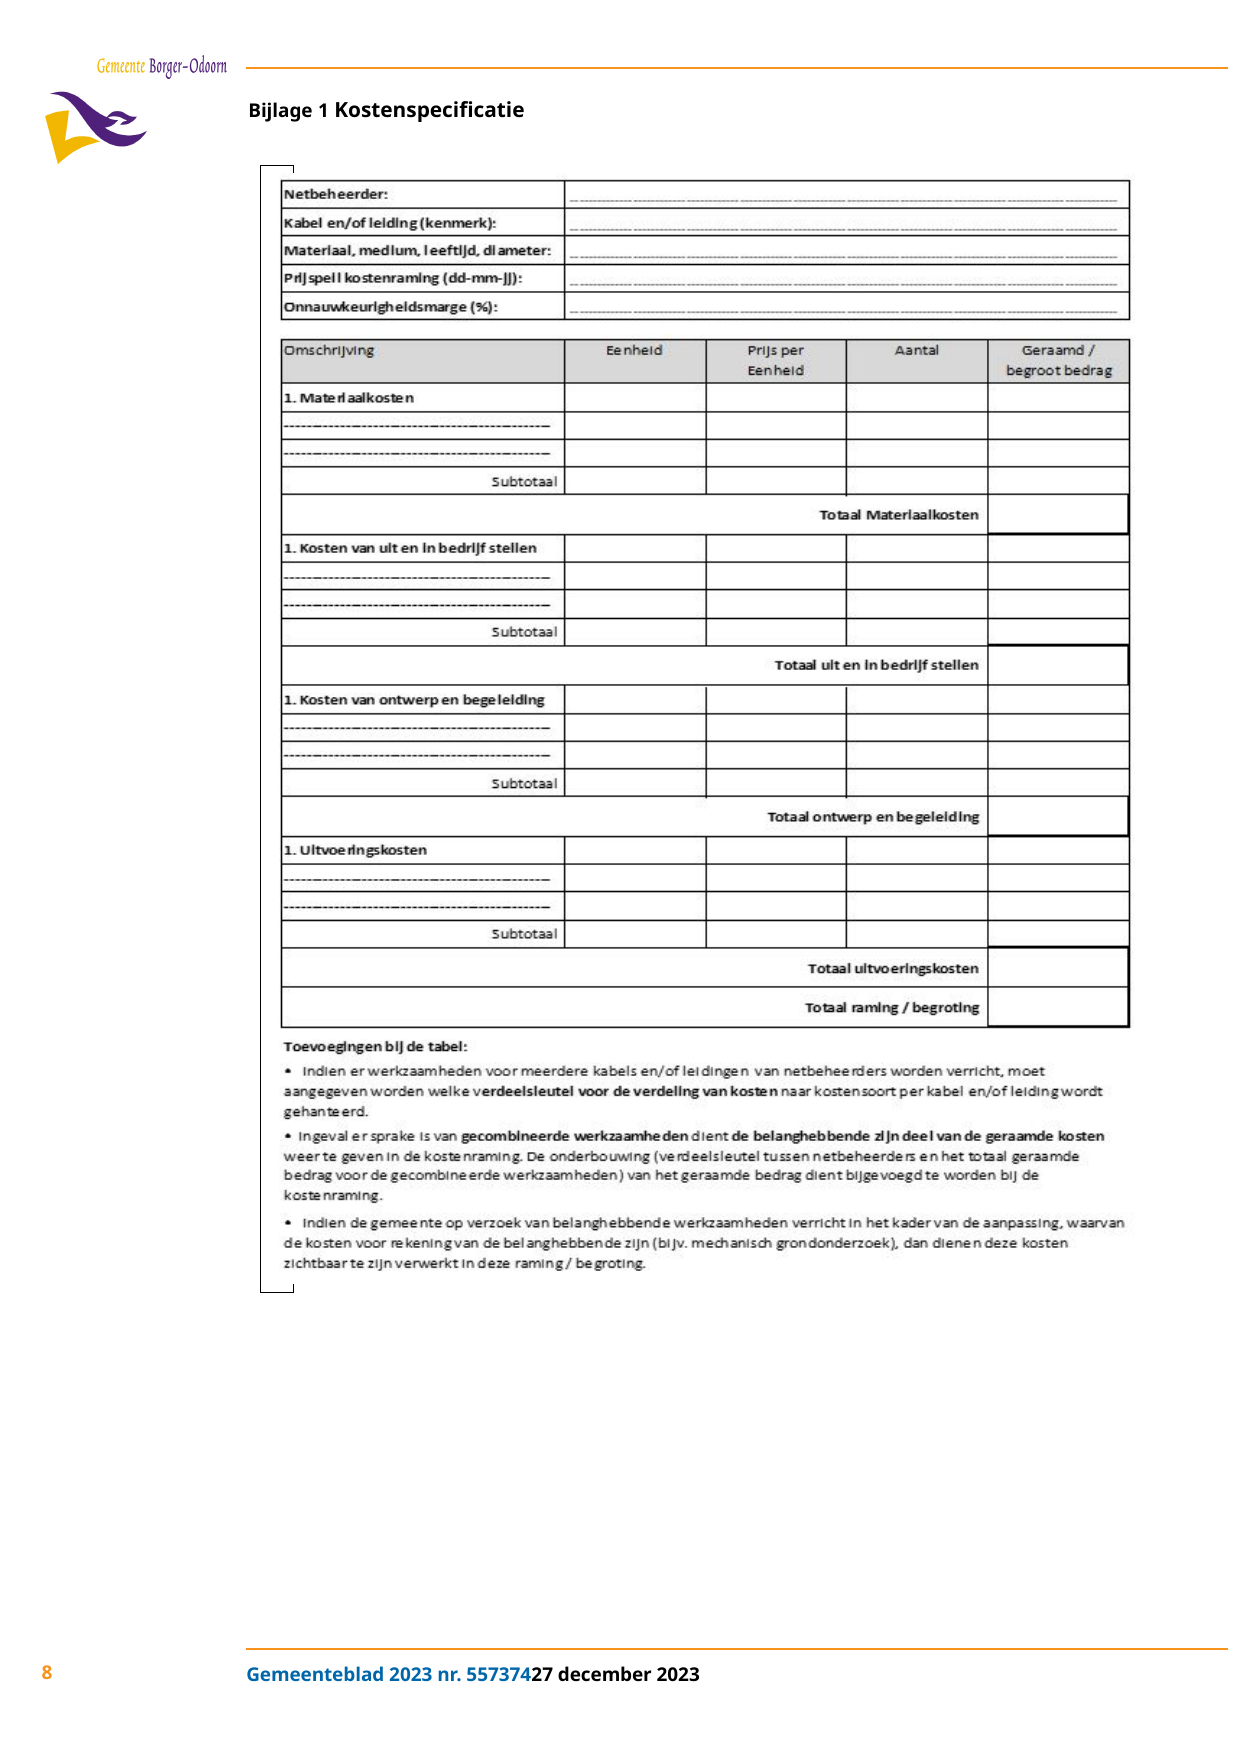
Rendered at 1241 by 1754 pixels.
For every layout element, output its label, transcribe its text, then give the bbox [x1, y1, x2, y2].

picture [41, 47, 231, 172]
picture [268, 173, 1155, 1284]
text Bijlage 1 Kostenspecificatie [248, 95, 1152, 123]
